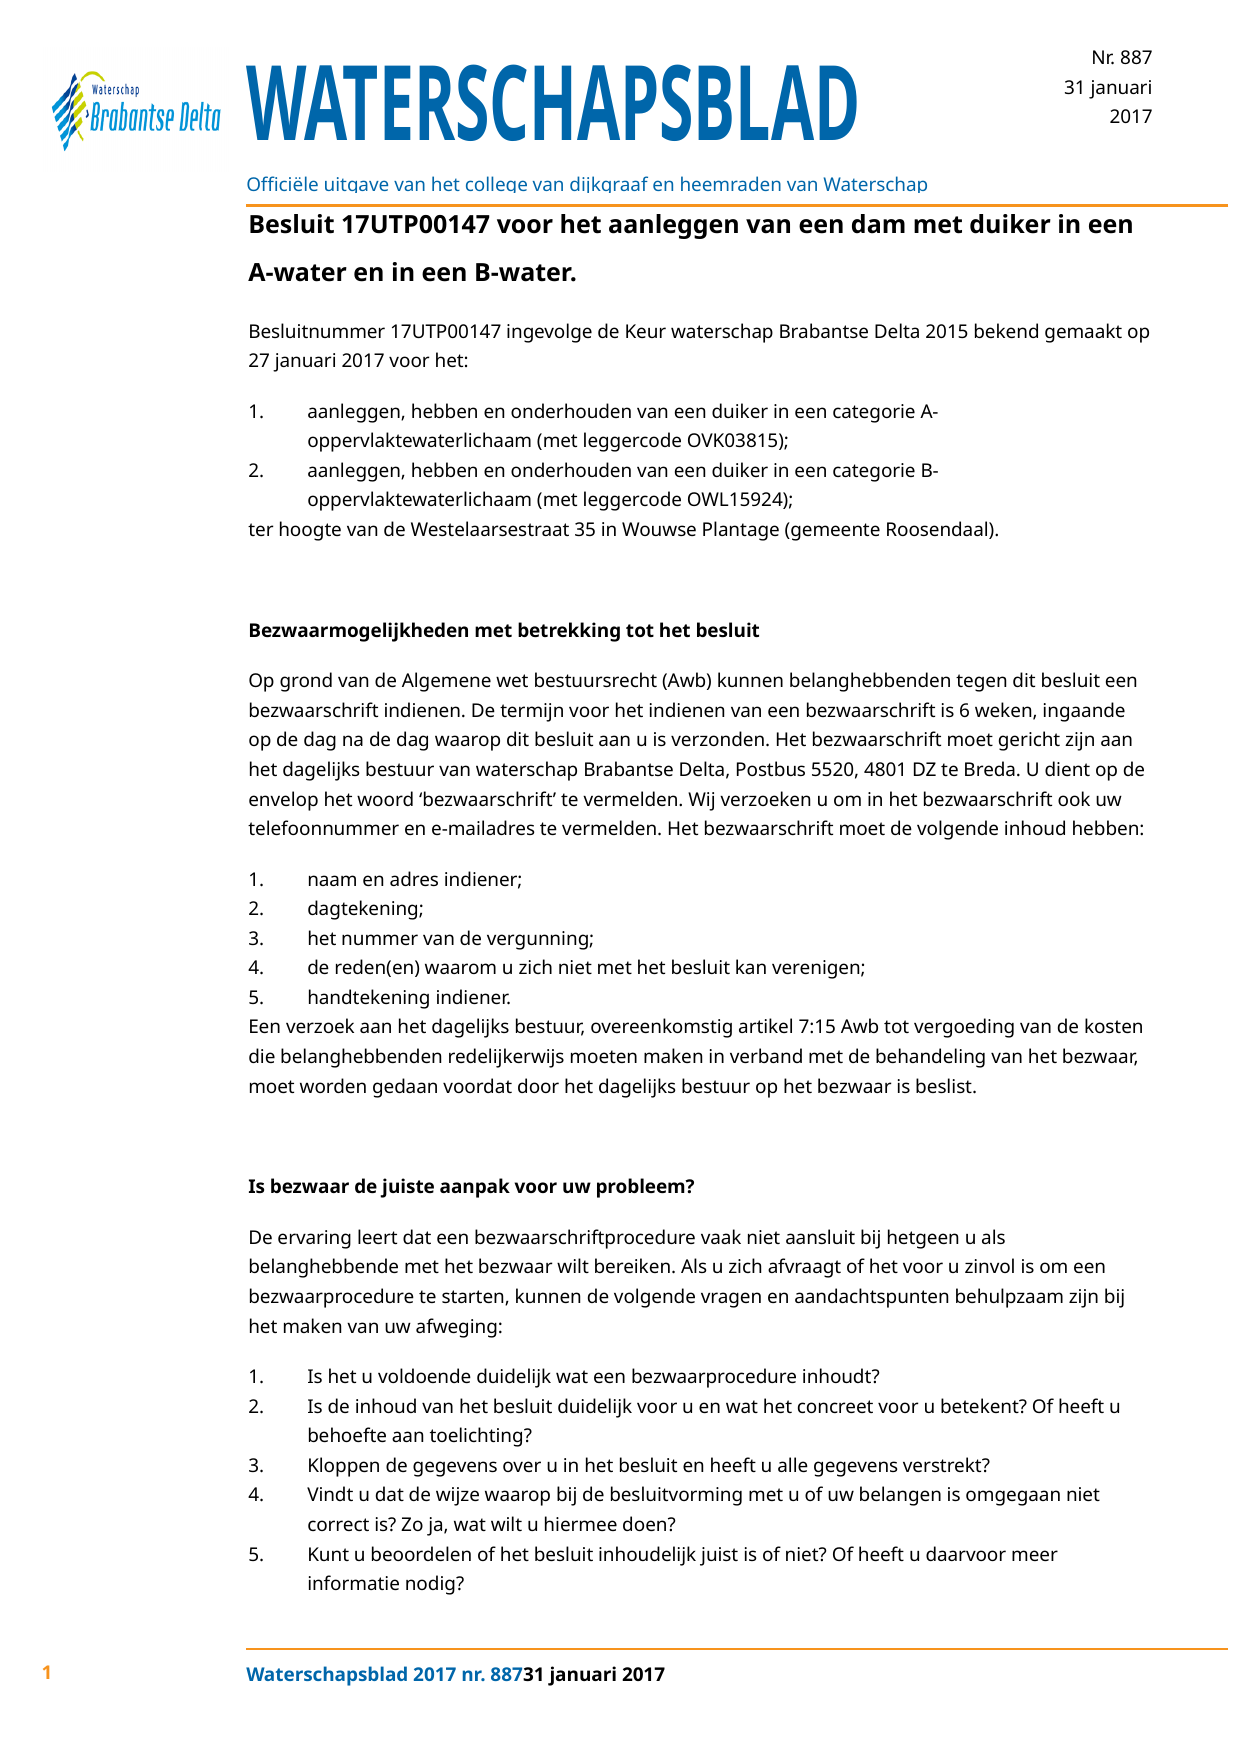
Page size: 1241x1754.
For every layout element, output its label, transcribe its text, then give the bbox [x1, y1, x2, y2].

list Kloppen de gegevens over u in het besluit en heeft u alle gegevens verstrekt? [248, 1452, 1152, 1478]
picture [41, 47, 231, 172]
list Vindt u dat de wijze waarop bij de besluitvorming met u of uw belangen is omgegaan niet correct is? Zo ja, wat wilt u hiermee doen? [248, 1482, 1152, 1537]
text Is bezwaar de juiste aanpak voor uw probleem? [248, 1174, 1152, 1199]
text Op grond van de Algemene wet bestuursrecht (Awb) kunnen belanghebbenden tegen dit besluit een bezwaarschrift indienen. De termijn voor het indienen van een bezwaarschrift is 6 weken, ingaande op de dag na de dag waarop dit besluit aan u is verzonden. Het bezwaarschrift moet gericht zijn aan het dagelijks bestuur van waterschap Brabantse Delta, Postbus 5520, 4801 DZ te Breda. U dient op de envelop het woord ‘bezwaarschrift’ te vermelden. Wij verzoeken u om in het bezwaarschrift ook uw telefoonnummer en e‑mailadres te vermelden. Het bezwaarschrift moet de volgende inhoud hebben: [248, 667, 1152, 841]
text ter hoogte van de Westelaarsestraat 35 in Wouwse Plantage (gemeente Roosendaal). [248, 516, 1152, 542]
text Bezwaarmogelijkheden met betrekking tot het besluit [248, 617, 1152, 643]
list naam en adres indiener; [248, 866, 1152, 892]
list Is de inhoud van het besluit duidelijk voor u en wat het concreet voor u betekent? Of heeft u behoefte aan toelichting? [248, 1393, 1152, 1448]
text Besluitnummer 17UTP00147 ingevolge de Keur waterschap Brabantse Delta 2015 bekend gemaakt op 27 januari 2017 voor het: [248, 318, 1152, 373]
list dagtekening; [248, 895, 1152, 921]
list Kunt u beoordelen of het besluit inhoudelijk juist is of niet? Of heeft u daarvoor meer informatie nodig? [248, 1541, 1152, 1596]
list aanleggen, hebben en onderhouden van een duiker in een categorie B-oppervlaktewaterlichaam (met leggercode OWL15924); [248, 457, 1152, 512]
text Een verzoek aan het dagelijks bestuur, overeenkomstig artikel 7:15 Awb tot vergoeding van de kosten die belanghebbenden redelijkerwijs moeten maken in verband met de behandeling van het bezwaar, moet worden gedaan voordat door het dagelijks bestuur op het bezwaar is beslist. [248, 1014, 1152, 1099]
list Is het u voldoende duidelijk wat een bezwaarprocedure inhoudt? [248, 1363, 1152, 1389]
list het nummer van de vergunning; [248, 925, 1152, 951]
list de reden(en) waarom u zich niet met het besluit kan verenigen; [248, 954, 1152, 980]
list handtekening indiener. [248, 984, 1152, 1010]
text Besluit 17UTP00147 voor het aanleggen van een dam met duiker in een A-water en in een B-water. [248, 207, 1152, 288]
text De ervaring leert dat een bezwaarschriftprocedure vaak niet aansluit bij hetgeen u als belanghebbende met het bezwaar wilt bereiken. Als u zich afvraagt of het voor u zinvol is om een bezwaarprocedure te starten, kunnen de volgende vragen en aandachtspunten behulpzaam zijn bij het maken van uw afweging: [248, 1224, 1152, 1339]
list aanleggen, hebben en onderhouden van een duiker in een categorie A-oppervlaktewaterlichaam (met leggercode OVK03815); [248, 398, 1152, 453]
